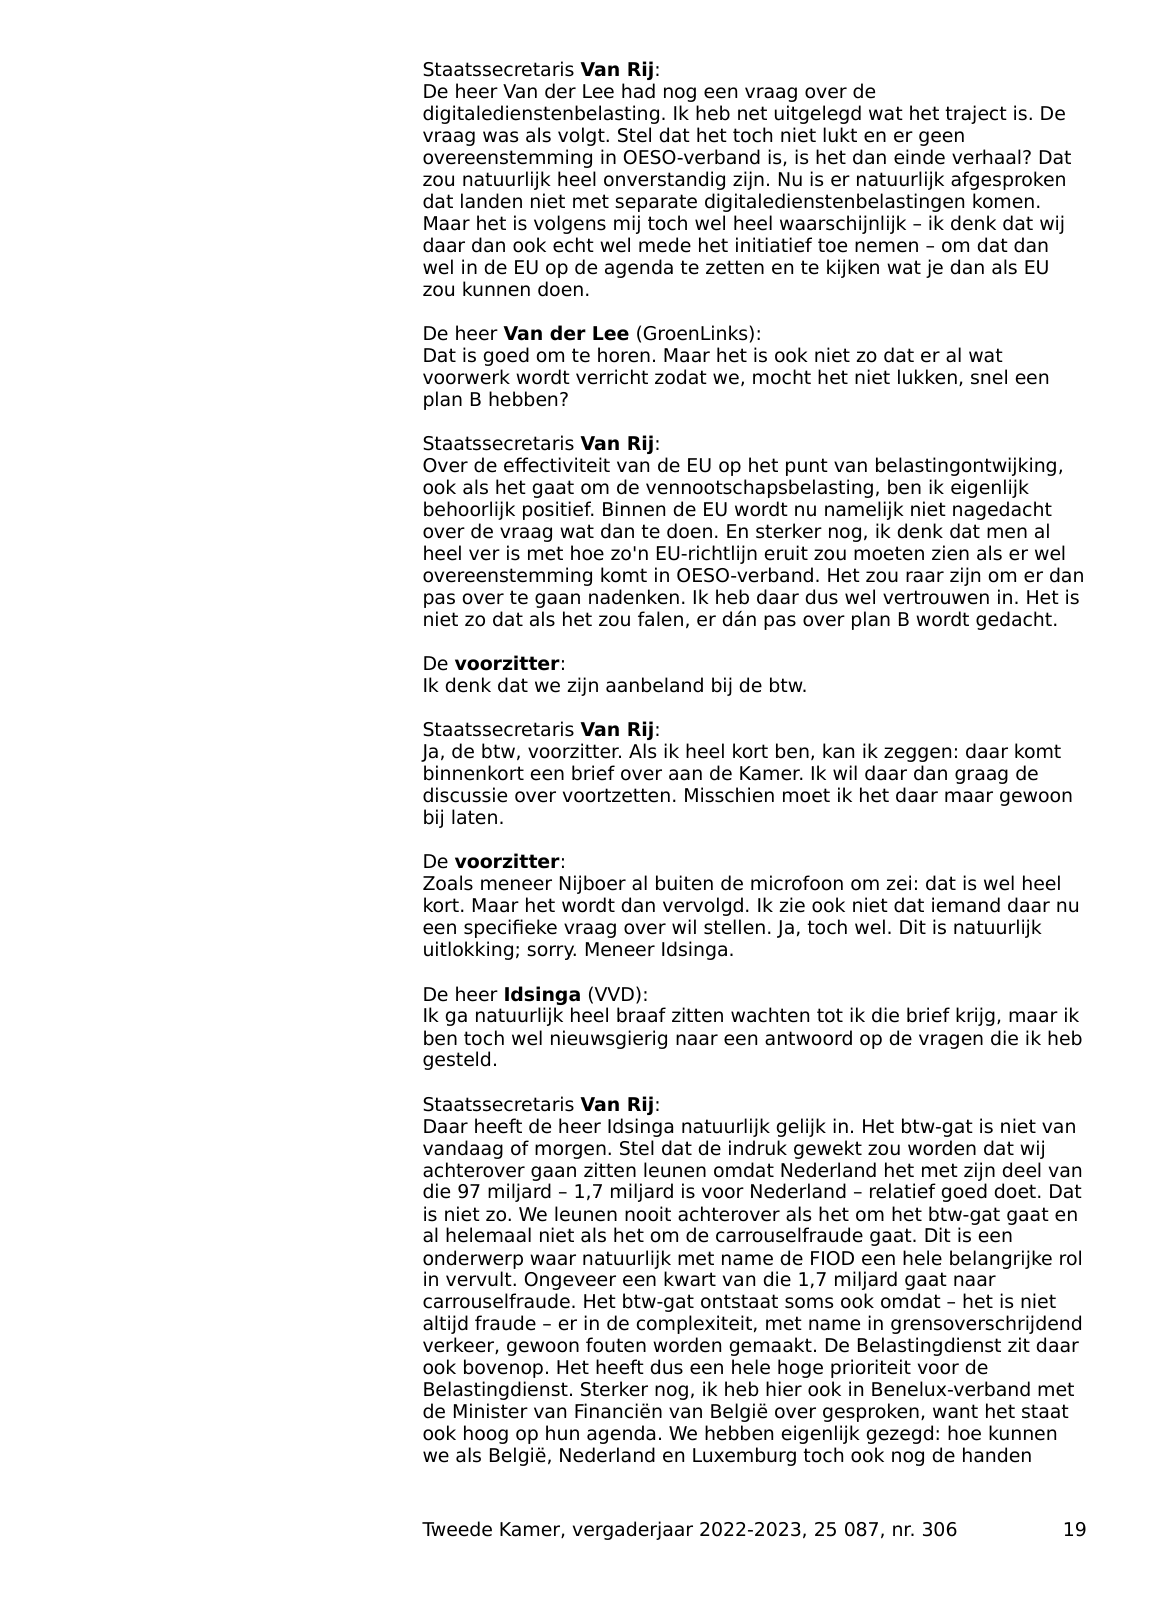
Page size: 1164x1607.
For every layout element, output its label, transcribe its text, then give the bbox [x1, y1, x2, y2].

text Staatssecretaris Van Rij: [422, 1093, 1087, 1116]
text De heer Idsinga (VVD): [422, 983, 1087, 1005]
text Daar heeft de heer Idsinga natuurlijk gelijk in. Het btw-gat is niet van vandaag of morgen. Stel dat de indruk gewekt zou worden dat wij achterover gaan zitten leunen omdat Nederland het met zijn deel van die 97 miljard – 1,7 miljard is voor Nederland – relatief goed doet. Dat is niet zo. We leunen nooit achterover als het om het btw-gat gaat en al helemaal niet als het om de carrouselfraude gaat. Dit is een onderwerp waar natuurlijk met name de FIOD een hele belangrijke rol in vervult. Ongeveer een kwart van die 1,7 miljard gaat naar carrouselfraude. Het btw-gat ontstaat soms ook omdat – het is niet altijd fraude – er in de complexiteit, met name in grensoverschrijdend verkeer, gewoon fouten worden gemaakt. De Belastingdienst zit daar ook bovenop. Het heeft dus een hele hoge prioriteit voor de Belastingdienst. Sterker nog, ik heb hier ook in Benelux-verband met de Minister van Financiën van België over gesproken, want het staat ook hoog op hun agenda. We hebben eigenlijk gezegd: hoe kunnen we als België, Nederland en Luxemburg toch ook nog de handen [422, 1116, 1087, 1467]
text Zoals meneer Nijboer al buiten de microfoon om zei: dat is wel heel kort. Maar het wordt dan vervolgd. Ik zie ook niet dat iemand daar nu een specifieke vraag over wil stellen. Ja, toch wel. Dit is natuurlijk uitlokking; sorry. Meneer Idsinga. [422, 873, 1087, 961]
text De voorzitter: [422, 851, 1087, 873]
text Over de effectiviteit van de EU op het punt van belastingontwijking, ook als het gaat om de vennootschapsbelasting, ben ik eigenlijk behoorlijk positief. Binnen de EU wordt nu namelijk niet nagedacht over de vraag wat dan te doen. En sterker nog, ik denk dat men al heel ver is met hoe zo'n EU-richtlijn eruit zou moeten zien als er wel overeenstemming komt in OESO-verband. Het zou raar zijn om er dan pas over te gaan nadenken. Ik heb daar dus wel vertrouwen in. Het is niet zo dat als het zou falen, er dán pas over plan B wordt gedacht. [422, 455, 1087, 631]
text De voorzitter: [422, 653, 1087, 675]
text Dat is goed om te horen. Maar het is ook niet zo dat er al wat voorwerk wordt verricht zodat we, mocht het niet lukken, snel een plan B hebben? [422, 345, 1087, 411]
text Ik ga natuurlijk heel braaf zitten wachten tot ik die brief krijg, maar ik ben toch wel nieuwsgierig naar een antwoord op de vragen die ik heb gesteld. [422, 1005, 1087, 1071]
text De heer Van der Lee had nog een vraag over de digitaledienstenbelasting. Ik heb net uitgelegd wat het traject is. De vraag was als volgt. Stel dat het toch niet lukt en er geen overeenstemming in OESO-verband is, is het dan einde verhaal? Dat zou natuurlijk heel onverstandig zijn. Nu is er natuurlijk afgesproken dat landen niet met separate digitaledienstenbelastingen komen. Maar het is volgens mij toch wel heel waarschijnlijk – ik denk dat wij daar dan ook echt wel mede het initiatief toe nemen – om dat dan wel in de EU op de agenda te zetten en te kijken wat je dan als EU zou kunnen doen. [422, 81, 1087, 301]
text Staatssecretaris Van Rij: [422, 59, 1087, 81]
text Ik denk dat we zijn aanbeland bij de btw. [422, 675, 1087, 697]
text De heer Van der Lee (GroenLinks): [422, 323, 1087, 345]
text Staatssecretaris Van Rij: [422, 433, 1087, 455]
text Staatssecretaris Van Rij: [422, 719, 1087, 741]
text Ja, de btw, voorzitter. Als ik heel kort ben, kan ik zeggen: daar komt binnenkort een brief over aan de Kamer. Ik wil daar dan graag de discussie over voortzetten. Misschien moet ik het daar maar gewoon bij laten. [422, 741, 1087, 829]
